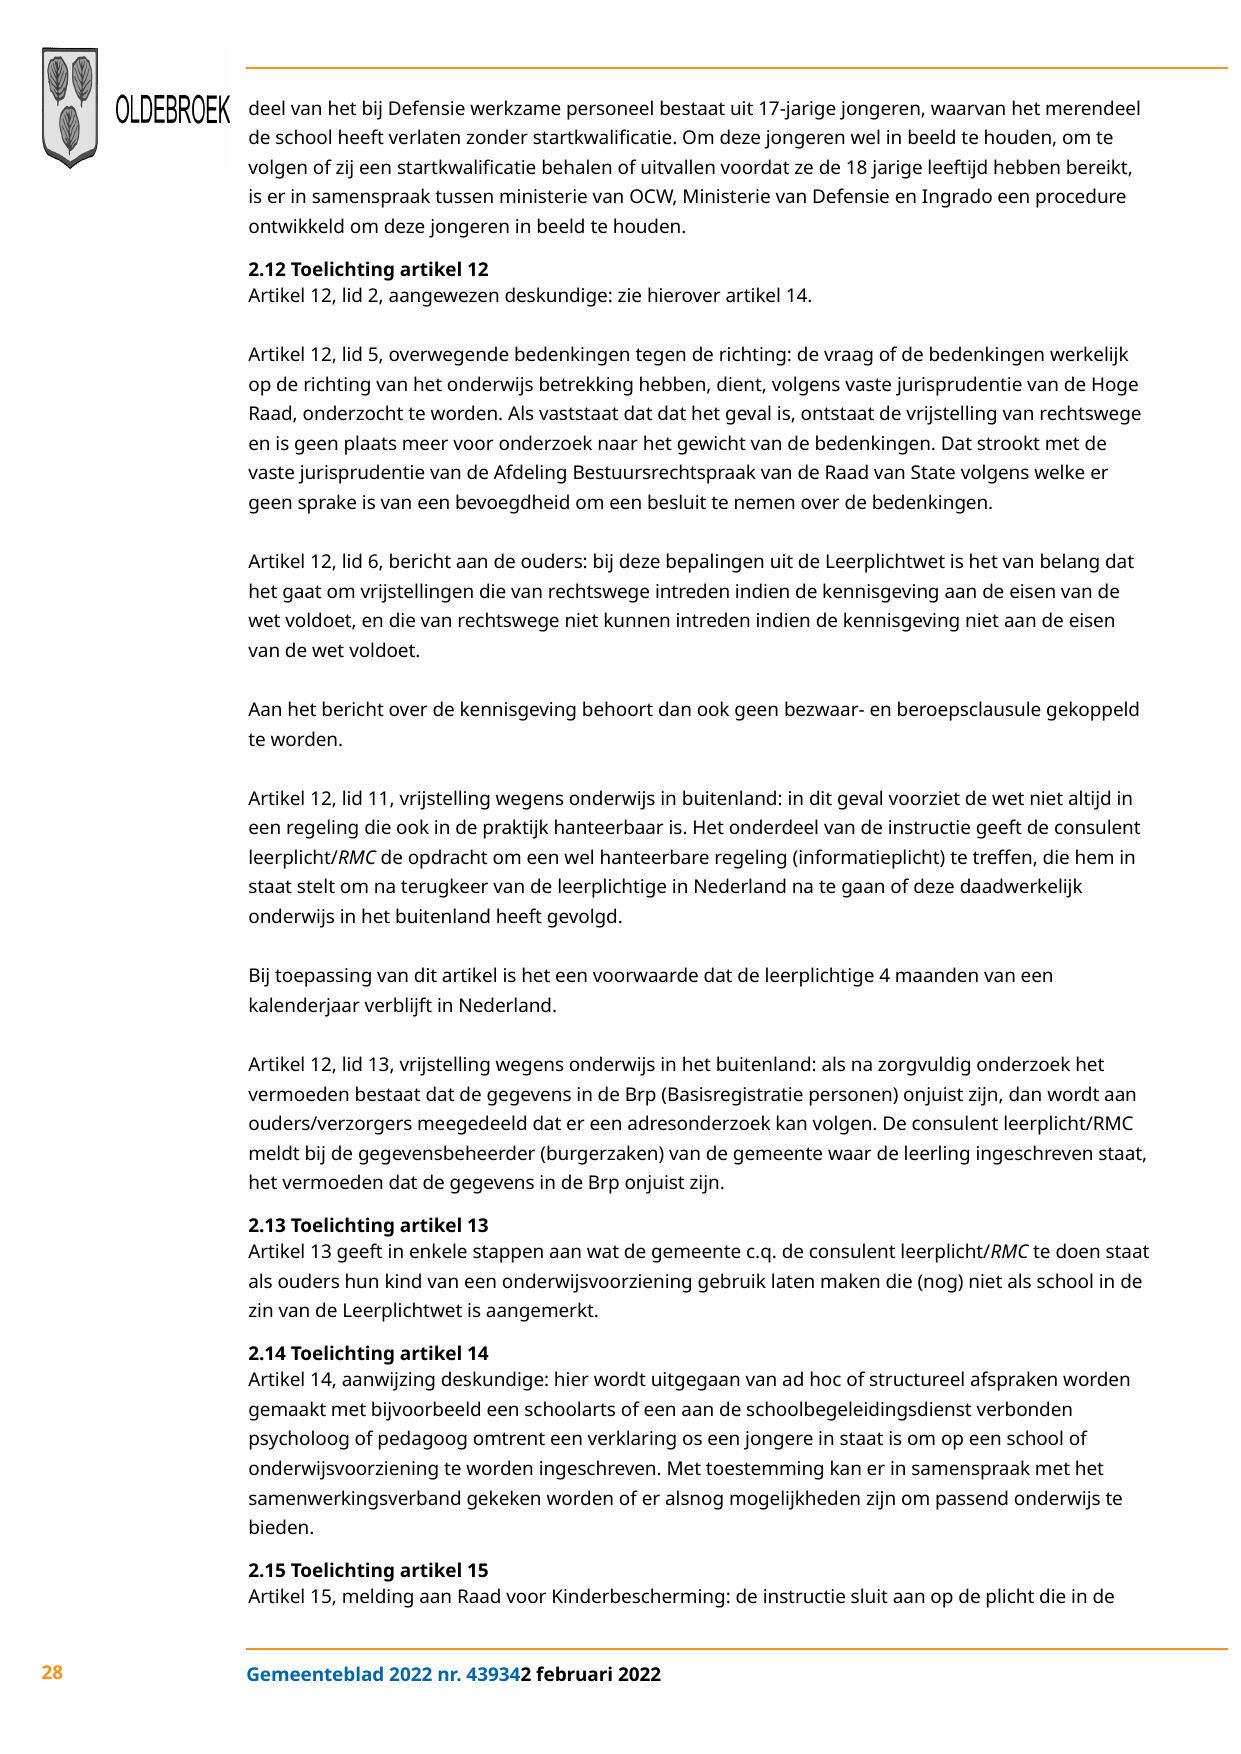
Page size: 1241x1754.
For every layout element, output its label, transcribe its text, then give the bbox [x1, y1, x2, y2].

text Bij toepassing van dit artikel is het een voorwaarde dat de leerplichtige 4 maanden van een kalenderjaar verblijft in Nederland. [248, 962, 1152, 1018]
text 2.15 Toelichting artikel 15 [248, 1557, 1152, 1583]
text Artikel 12, lid 6, bericht aan de ouders: bij deze bepalingen uit de Leerplichtwet is het van belang dat het gaat om vrijstellingen die van rechtswege intreden indien de kennisgeving aan de eisen van de wet voldoet, en die van rechtswege niet kunnen intreden indien de kennisgeving niet aan de eisen van de wet voldoet. [248, 548, 1152, 663]
text Artikel 15, melding aan Raad voor Kinderbescherming: de instructie sluit aan op de plicht die in de [248, 1583, 1152, 1609]
text 2.14 Toelichting artikel 14 [248, 1341, 1152, 1366]
text deel van het bij Defensie werkzame personeel bestaat uit 17-jarige jongeren, waarvan het merendeel de school heeft verlaten zonder startkwalificatie. Om deze jongeren wel in beeld te houden, om te volgen of zij een startkwalificatie behalen of uitvallen voordat ze de 18 jarige leeftijd hebben bereikt, is er in samenspraak tussen ministerie van OCW, Ministerie van Defensie en Ingrado een procedure ontwikkeld om deze jongeren in beeld te houden. [248, 95, 1152, 239]
text Artikel 12, lid 5, overwegende bedenkingen tegen de richting: de vraag of de bedenkingen werkelijk op de richting van het onderwijs betrekking hebben, dient, volgens vaste jurisprudentie van de Hoge Raad, onderzocht te worden. Als vaststaat dat dat het geval is, ontstaat de vrijstelling van rechtswege en is geen plaats meer voor onderzoek naar het gewicht van de bedenkingen. Dat strookt met de vaste jurisprudentie van de Afdeling Bestuursrechtspraak van de Raad van State volgens welke er geen sprake is van een bevoegdheid om een besluit te nemen over de bedenkingen. [248, 341, 1152, 515]
text 2.13 Toelichting artikel 13 [248, 1213, 1152, 1238]
text Artikel 12, lid 2, aangewezen deskundige: zie hierover artikel 14. [248, 282, 1152, 308]
picture [41, 47, 231, 172]
text Artikel 13 geeft in enkele stappen aan wat de gemeente c.q. de consulent leerplicht/RMC te doen staat als ouders hun kind van een onderwijsvoorziening gebruik laten maken die (nog) niet als school in de zin van de Leerplichtwet is aangemerkt. [248, 1238, 1152, 1323]
text Artikel 12, lid 11, vrijstelling wegens onderwijs in buitenland: in dit geval voorziet de wet niet altijd in een regeling die ook in de praktijk hanteerbaar is. Het onderdeel van de instructie geeft de consulent leerplicht/RMC de opdracht om een wel hanteerbare regeling (informatieplicht) te treffen, die hem in staat stelt om na terugkeer van de leerplichtige in Nederland na te gaan of deze daadwerkelijk onderwijs in het buitenland heeft gevolgd. [248, 785, 1152, 929]
text Artikel 14, aanwijzing deskundige: hier wordt uitgegaan van ad hoc of structureel afspraken worden gemaakt met bijvoorbeeld een schoolarts of een aan de schoolbegeleidingsdienst verbonden psycholoog of pedagoog omtrent een verklaring os een jongere in staat is om op een school of onderwijsvoorziening te worden ingeschreven. Met toestemming kan er in samenspraak met het samenwerkingsverband gekeken worden of er alsnog mogelijkheden zijn om passend onderwijs te bieden. [248, 1366, 1152, 1540]
text 2.12 Toelichting artikel 12 [248, 256, 1152, 282]
text Artikel 12, lid 13, vrijstelling wegens onderwijs in het buitenland: als na zorgvuldig onderzoek het vermoeden bestaat dat de gegevens in de Brp (Basisregistratie personen) onjuist zijn, dan wordt aan ouders/verzorgers meegedeeld dat er een adresonderzoek kan volgen. De consulent leerplicht/RMC meldt bij de gegevensbeheerder (burgerzaken) van de gemeente waar de leerling ingeschreven staat, het vermoeden dat de gegevens in de Brp onjuist zijn. [248, 1051, 1152, 1195]
text Aan het bericht over de kennisgeving behoort dan ook geen bezwaar- en beroepsclausule gekoppeld te worden. [248, 696, 1152, 751]
